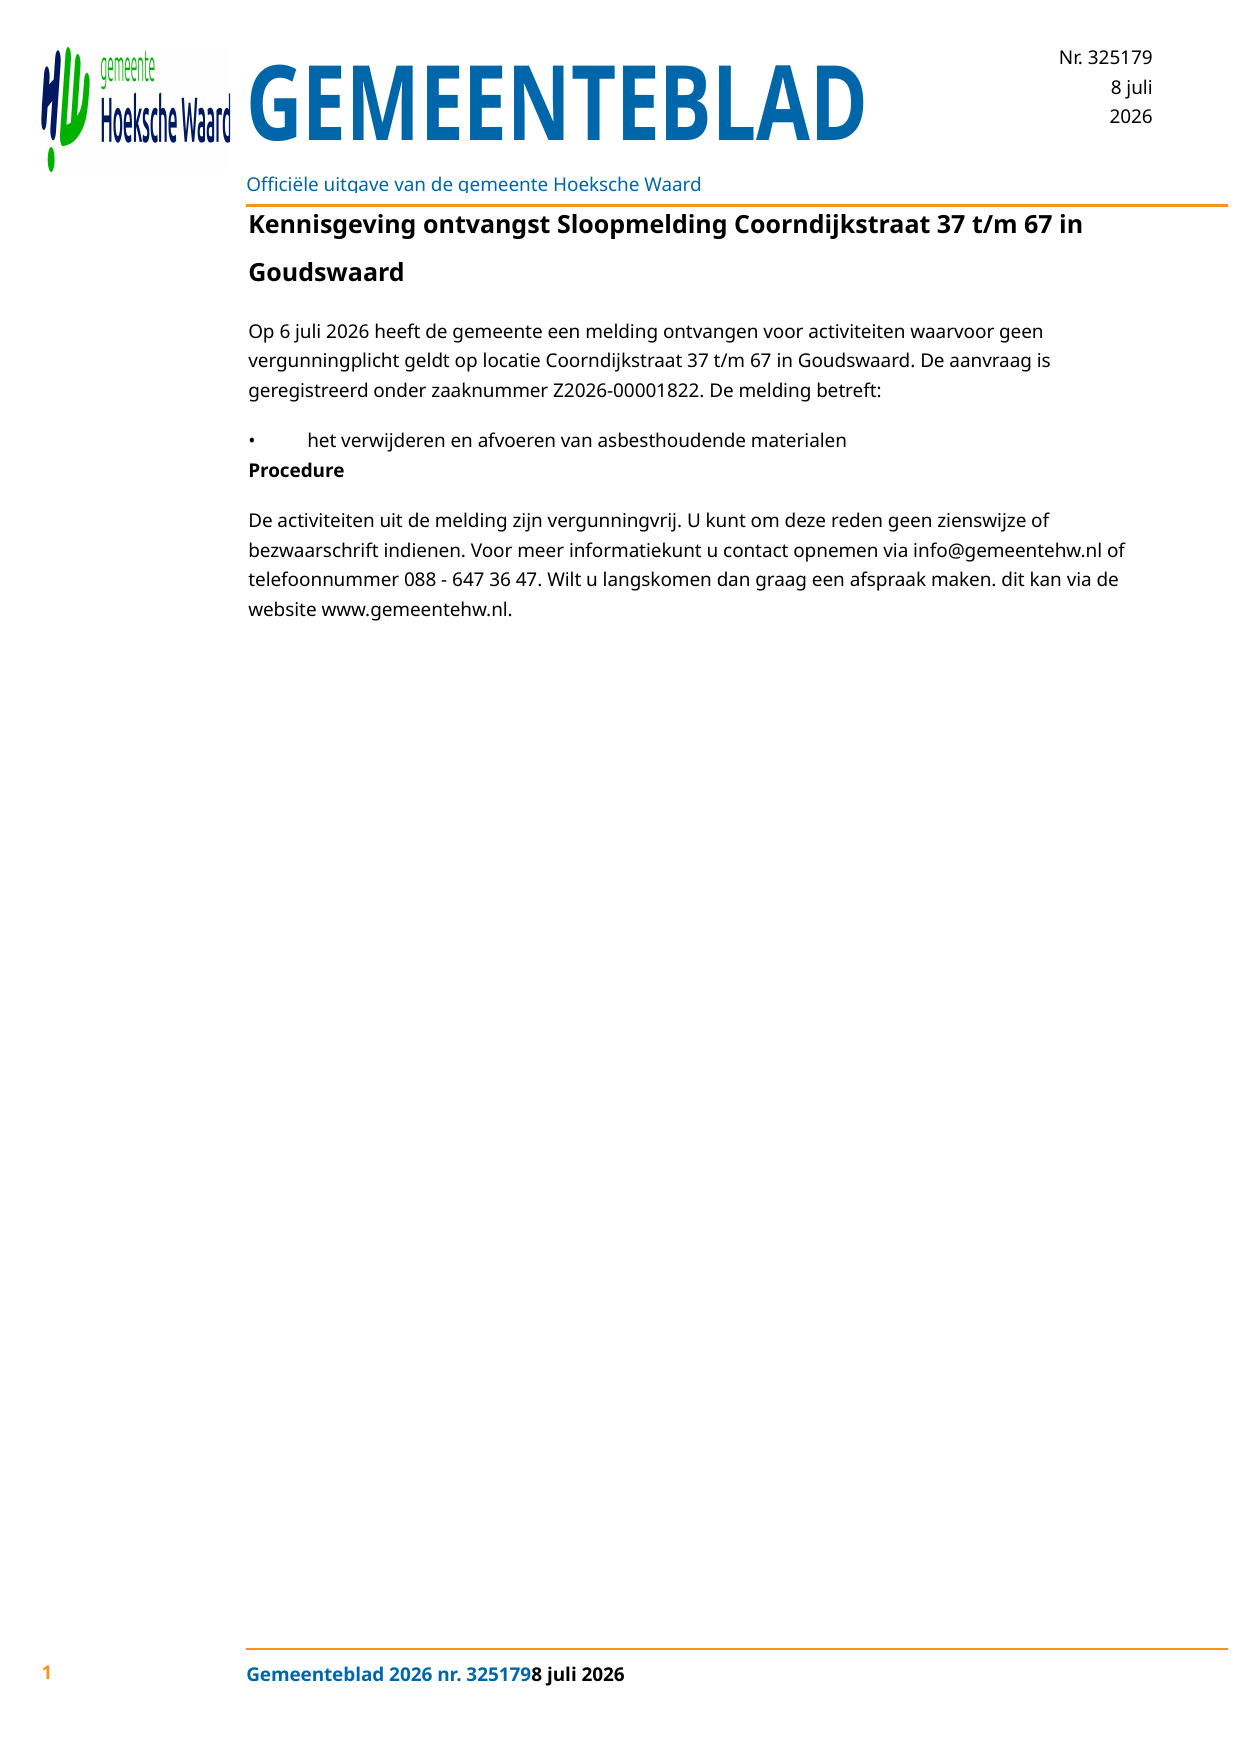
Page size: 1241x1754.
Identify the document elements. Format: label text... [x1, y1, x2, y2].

list het verwijderen en afvoeren van asbesthoudende materialen [248, 427, 1152, 453]
text De activiteiten uit de melding zijn vergunningvrij. U kunt om deze reden geen zienswijze of bezwaarschrift indienen. Voor meer informatiekunt u contact opnemen via info@gemeentehw.nl of telefoonnummer 088 - 647 36 47. Wilt u langskomen dan graag een afspraak maken. dit kan via de website www.gemeentehw.nl. [248, 507, 1152, 622]
text Procedure [248, 457, 1152, 483]
picture [41, 47, 231, 172]
text Op 6 juli 2026 heeft de gemeente een melding ontvangen voor activiteiten waarvoor geen vergunningplicht geldt op locatie Coorndijkstraat 37 t/m 67 in Goudswaard. De aanvraag is geregistreerd onder zaaknummer Z2026-00001822. De melding betreft: [248, 318, 1152, 403]
text Kennisgeving ontvangst Sloopmelding Coorndijkstraat 37 t/m 67 in Goudswaard [248, 207, 1152, 288]
